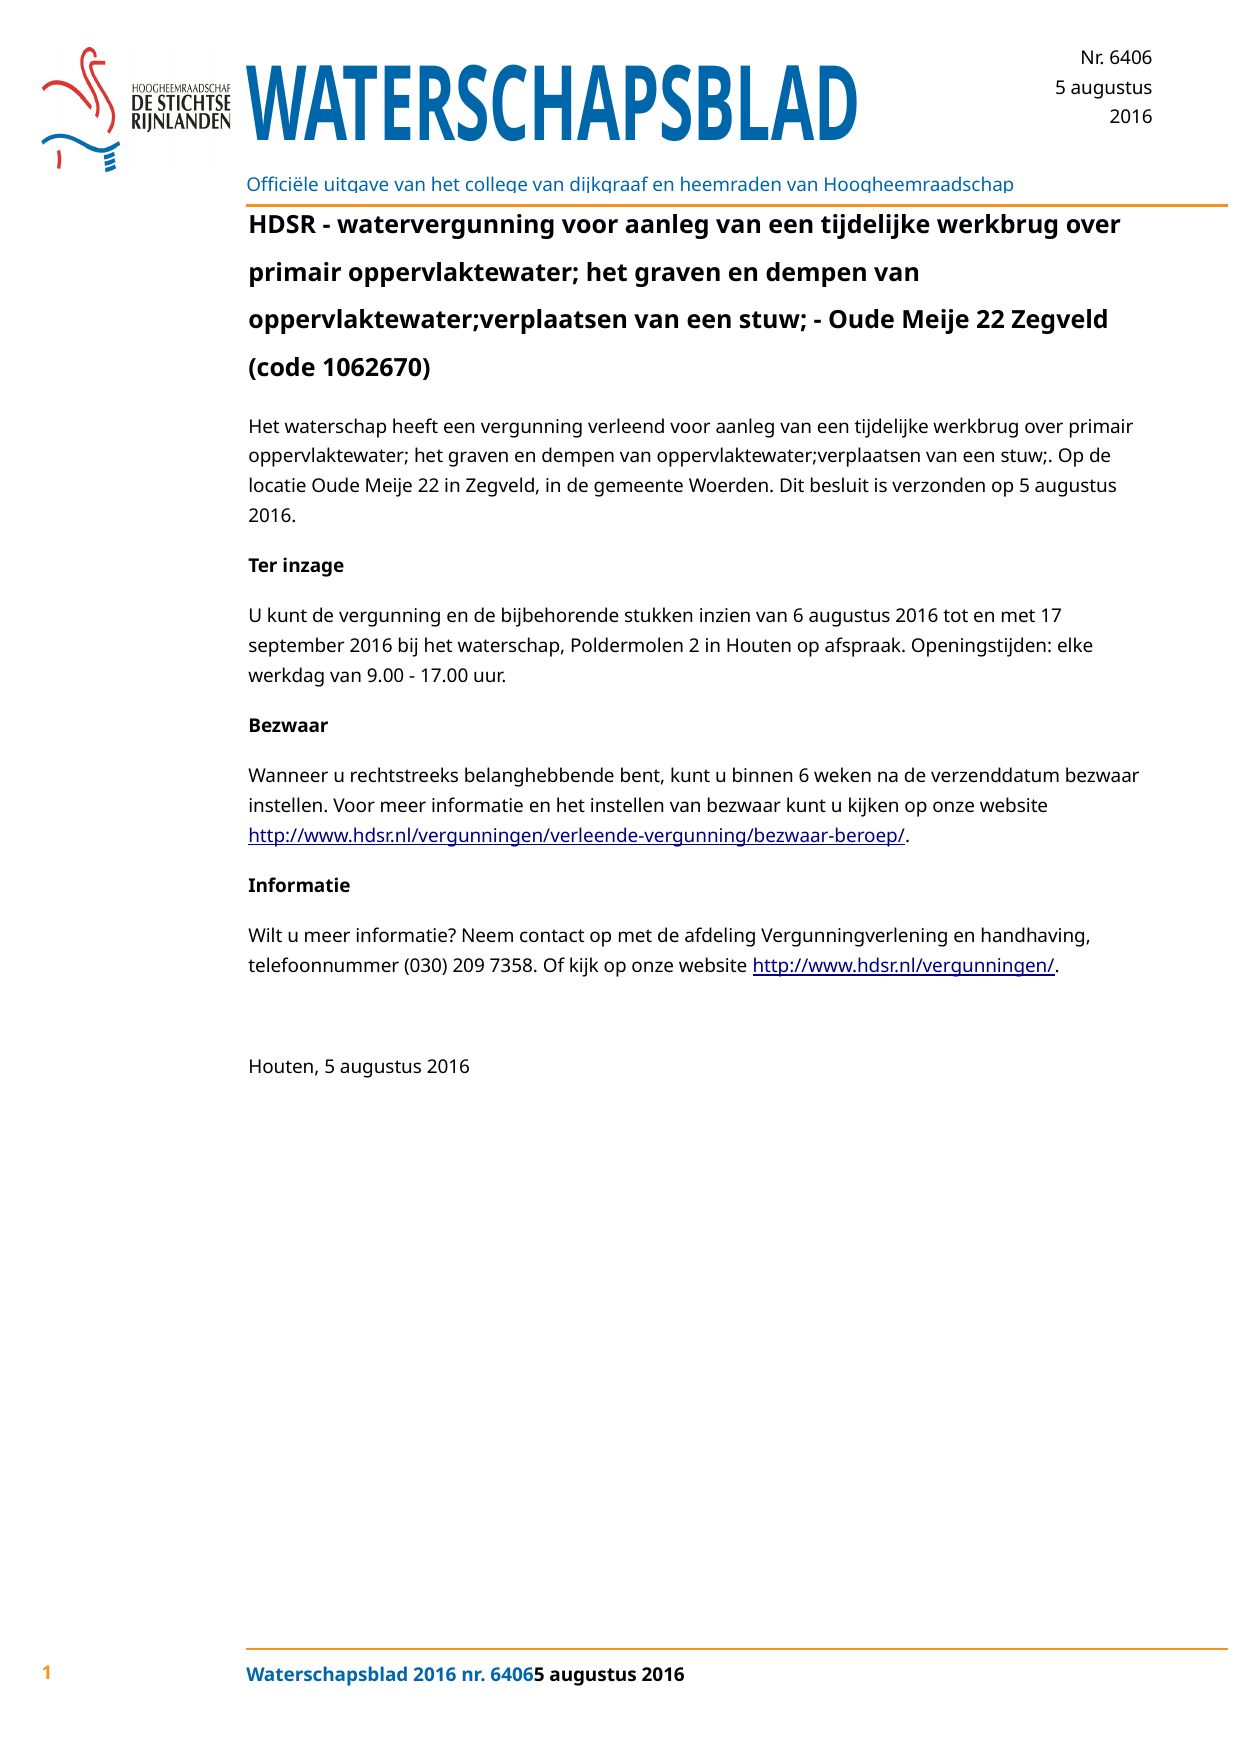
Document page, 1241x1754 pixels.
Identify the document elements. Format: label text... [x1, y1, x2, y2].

text HDSR - watervergunning voor aanleg van een tijdelijke werkbrug over primair oppervlaktewater; het graven en dempen van oppervlaktewater;verplaatsen van een stuw; - Oude Meije 22 Zegveld (code 1062670) [248, 207, 1152, 384]
text Wilt u meer informatie? Neem contact op met de afdeling Vergunningverlening en handhaving, telefoonnummer (030) 209 7358. Of kijk op onze website http://www.hdsr.nl/vergunningen/. [248, 923, 1152, 978]
text U kunt de vergunning en de bijbehorende stukken inzien van 6 augustus 2016 tot en met 17 september 2016 bij het waterschap, Poldermolen 2 in Houten op afspraak. Openingstijden: elke werkdag van 9.00 - 17.00 uur. [248, 603, 1152, 688]
text Het waterschap heeft een vergunning verleend voor aanleg van een tijdelijke werkbrug over primair oppervlaktewater; het graven en dempen van oppervlaktewater;verplaatsen van een stuw;. Op de locatie Oude Meije 22 in Zegveld, in de gemeente Woerden. Dit besluit is verzonden op 5 augustus 2016. [248, 413, 1152, 528]
picture [41, 47, 231, 172]
text Houten, 5 augustus 2016 [248, 1053, 1152, 1079]
text Wanneer u rechtstreeks belanghebbende bent, kunt u binnen 6 weken na de verzenddatum bezwaar instellen. Voor meer informatie en het instellen van bezwaar kunt u kijken op onze website http://www.hdsr.nl/vergunningen/verleende-vergunning/bezwaar-beroep/. [248, 763, 1152, 848]
text Informatie [248, 872, 1152, 898]
text Bezwaar [248, 712, 1152, 738]
text Ter inzage [248, 552, 1152, 578]
